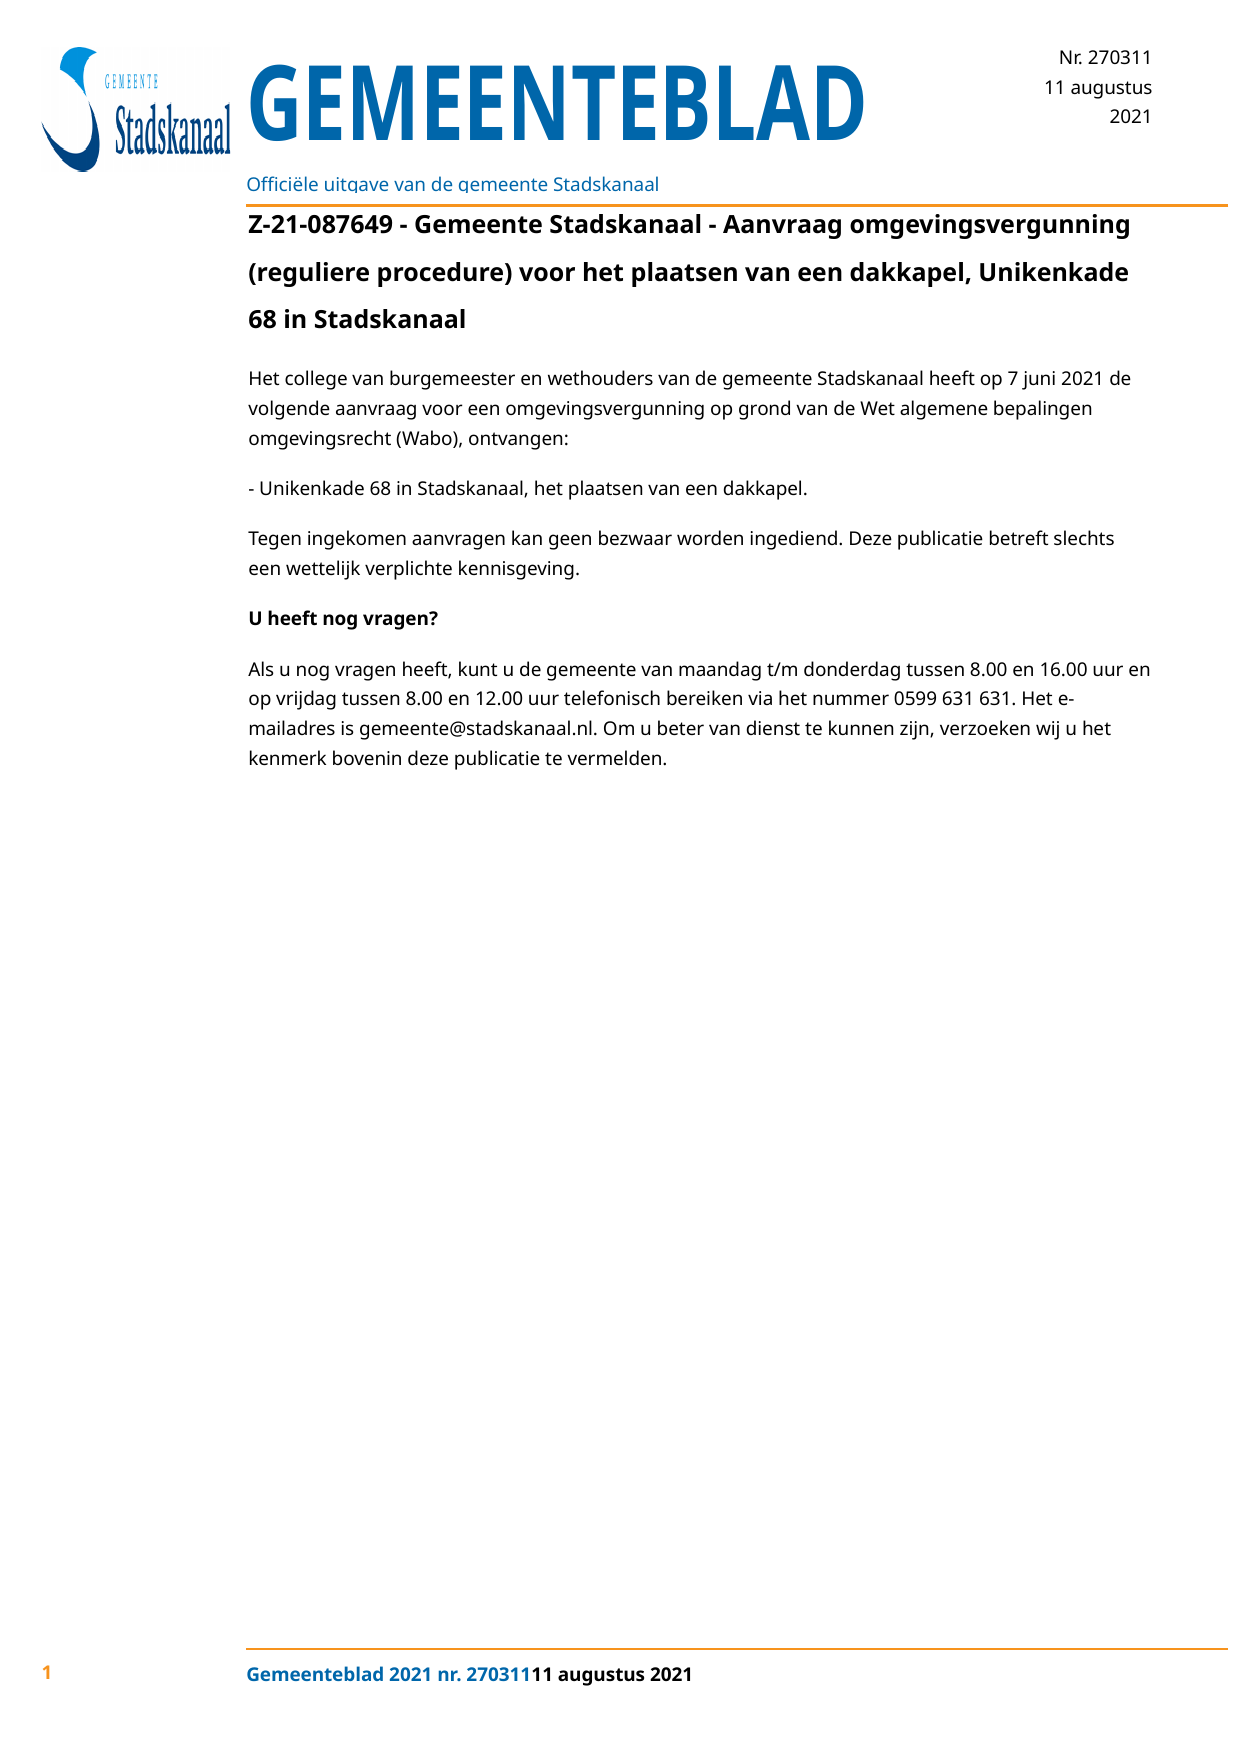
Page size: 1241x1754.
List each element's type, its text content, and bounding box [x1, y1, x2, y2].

text U heeft nog vragen? [248, 606, 1152, 631]
text Tegen ingekomen aanvragen kan geen bezwaar worden ingediend. Deze publicatie betreft slechts een wettelijk verplichte kennisgeving. [248, 526, 1152, 581]
picture [41, 47, 231, 172]
text Het college van burgemeester en wethouders van de gemeente Stadskanaal heeft op 7 juni 2021 de volgende aanvraag voor een omgevingsvergunning op grond van de Wet algemene bepalingen omgevingsrecht (Wabo), ontvangen: [248, 366, 1152, 450]
text Z-21-087649 - Gemeente Stadskanaal - Aanvraag omgevingsvergunning (reguliere procedure) voor het plaatsen van een dakkapel, Unikenkade 68 in Stadskanaal [248, 207, 1152, 336]
text - Unikenkade 68 in Stadskanaal, het plaatsen van een dakkapel. [248, 475, 1152, 501]
text Als u nog vragen heeft, kunt u de gemeente van maandag t/m donderdag tussen 8.00 en 16.00 uur en op vrijdag tussen 8.00 en 12.00 uur telefonisch bereiken via het nummer 0599 631 631. Het e-mailadres is gemeente@stadskanaal.nl. Om u beter van dienst te kunnen zijn, verzoeken wij u het kenmerk bovenin deze publicatie te vermelden. [248, 656, 1152, 770]
